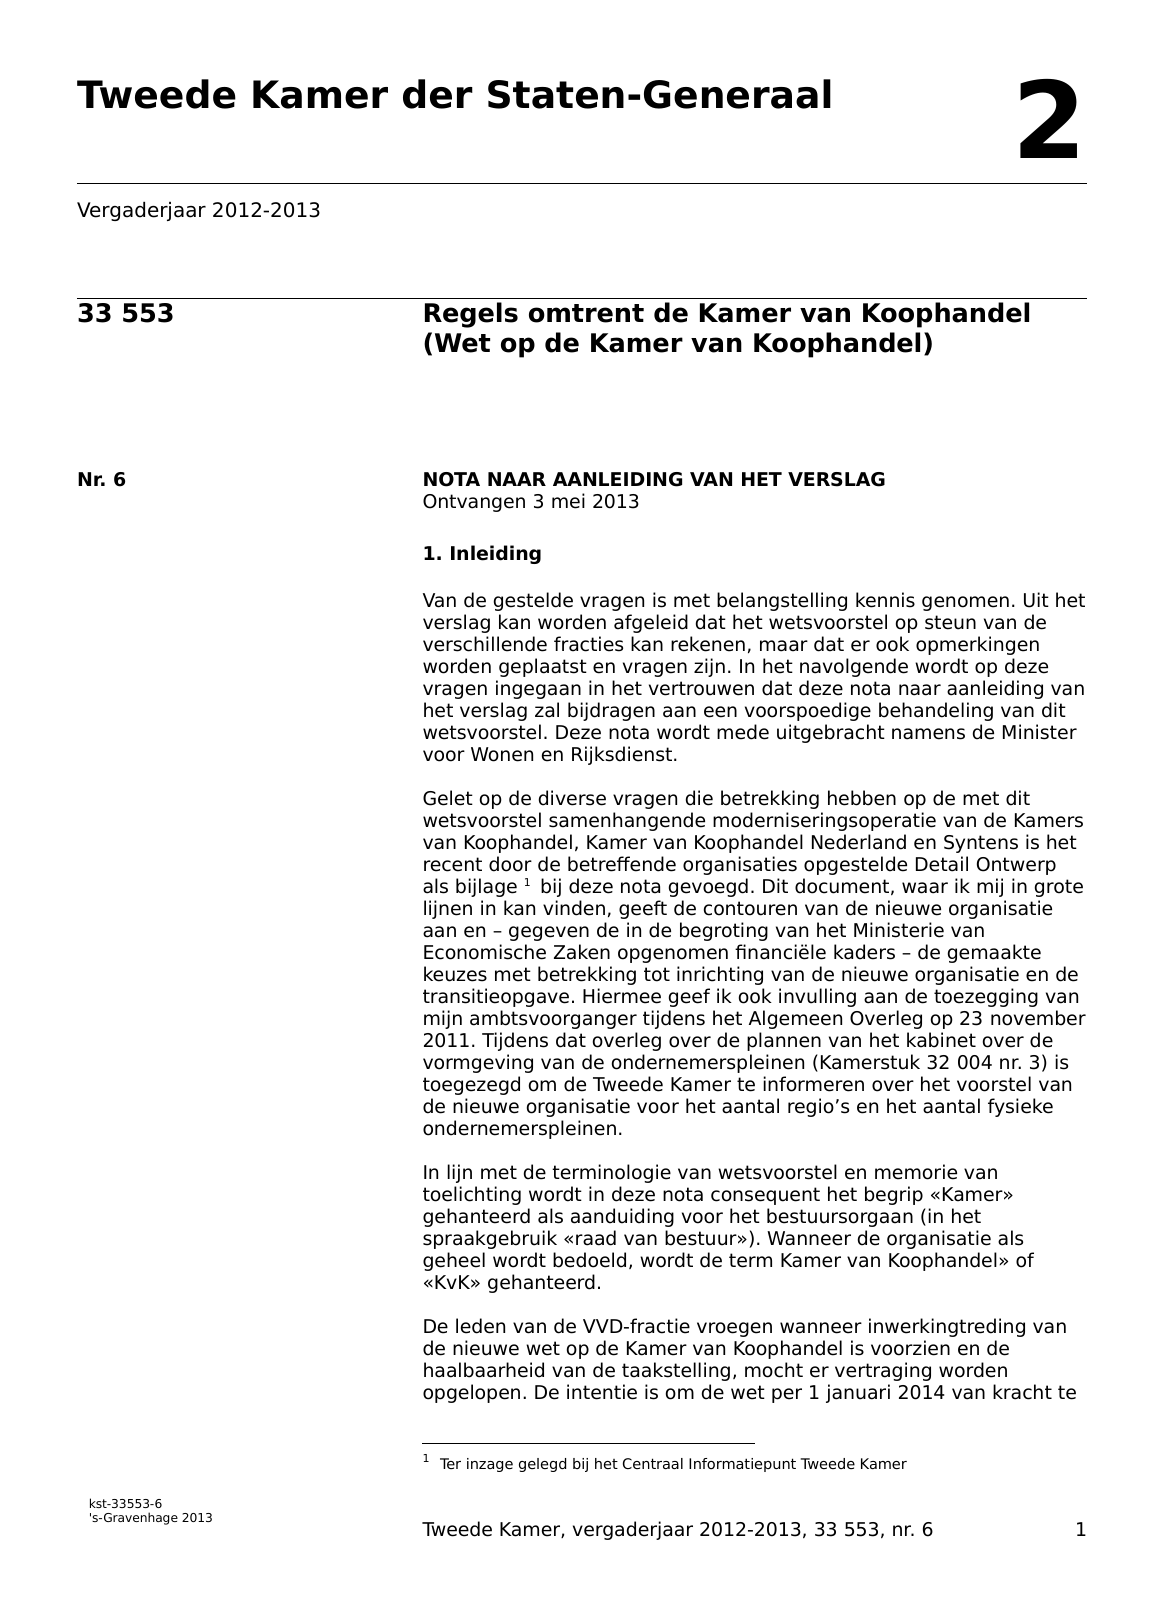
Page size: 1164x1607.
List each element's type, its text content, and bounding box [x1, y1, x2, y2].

text In lijn met de terminologie van wetsvoorstel en memorie van toelichting wordt in deze nota consequent het begrip «Kamer» gehanteerd als aanduiding voor het bestuursorgaan (in het spraakgebruik «raad van bestuur»). Wanneer de organisatie als geheel wordt bedoeld, wordt de term Kamer van Koophandel» of «KvK» gehanteerd. [422, 1162, 1087, 1294]
subtitle Nr. 6 NOTA NAAR AANLEIDING VAN HET VERSLAG [77, 469, 1087, 491]
text Van de gestelde vragen is met belangstelling kennis genomen. Uit het verslag kan worden afgeleid dat het wetsvoorstel op steun van de verschillende fracties kan rekenen, maar dat er ook opmerkingen worden geplaatst en vragen zijn. In het navolgende wordt op deze vragen ingegaan in het vertrouwen dat deze nota naar aanleiding van het verslag zal bijdragen aan een voorspoedige behandeling van dit wetsvoorstel. Deze nota wordt mede uitgebracht namens de Minister voor Wonen en Rijksdienst. [422, 590, 1087, 766]
table_cell Vergaderjaar 2012-2013 [77, 184, 1087, 298]
text 's-Gravenhage 2013 [88, 1511, 323, 1525]
table_header 2 [886, 59, 1087, 183]
text kst-33553-6 [88, 1497, 323, 1511]
subtitle 1. Inleiding [422, 543, 1087, 565]
text Gelet op de diverse vragen die betrekking hebben op de met dit wetsvoorstel samenhangende moderniseringsoperatie van de Kamers van Koophandel, Kamer van Koophandel Nederland en Syntens is het recent door de betreffende organisaties opgestelde Detail Ontwerp als bijlage bij deze nota gevoegd. Dit document, waar ik mij in grote lijnen in kan vinden, geeft de contouren van de nieuwe organisatie aan en – gegeven de in de begroting van het Ministerie van Economische Zaken opgenomen financiële kaders – de gemaakte keuzes met betrekking tot inrichting van de nieuwe organisatie en de transitieopgave. Hiermee geef ik ook invulling aan de toezegging van mijn ambtsvoorganger tijdens het Algemeen Overleg op 23 november 2011. Tijdens dat overleg over de plannen van het kabinet over de vormgeving van de ondernemerspleinen (Kamerstuk 32 004 nr. 3) is toegezegd om de Tweede Kamer te informeren over het voorstel van de nieuwe organisatie voor het aantal regio’s en het aantal fysieke ondernemerspleinen. [422, 788, 1087, 1140]
text Ter inzage gelegd bij het Centraal Informatiepunt Tweede Kamer [422, 1452, 1087, 1474]
subtitle 33 553 Regels omtrent de Kamer van Koophandel (Wet op de Kamer van Koophandel) [77, 299, 1087, 358]
text De leden van de VVD-fractie vroegen wanneer inwerkingtreding van de nieuwe wet op de Kamer van Koophandel is voorzien en de haalbaarheid van de taakstelling, mocht er vertraging worden opgelopen. De intentie is om de wet per 1 januari 2014 van kracht te [422, 1316, 1087, 1404]
text Ontvangen 3 mei 2013 [422, 491, 1087, 513]
table_header Tweede Kamer der Staten-Generaal [77, 59, 886, 183]
